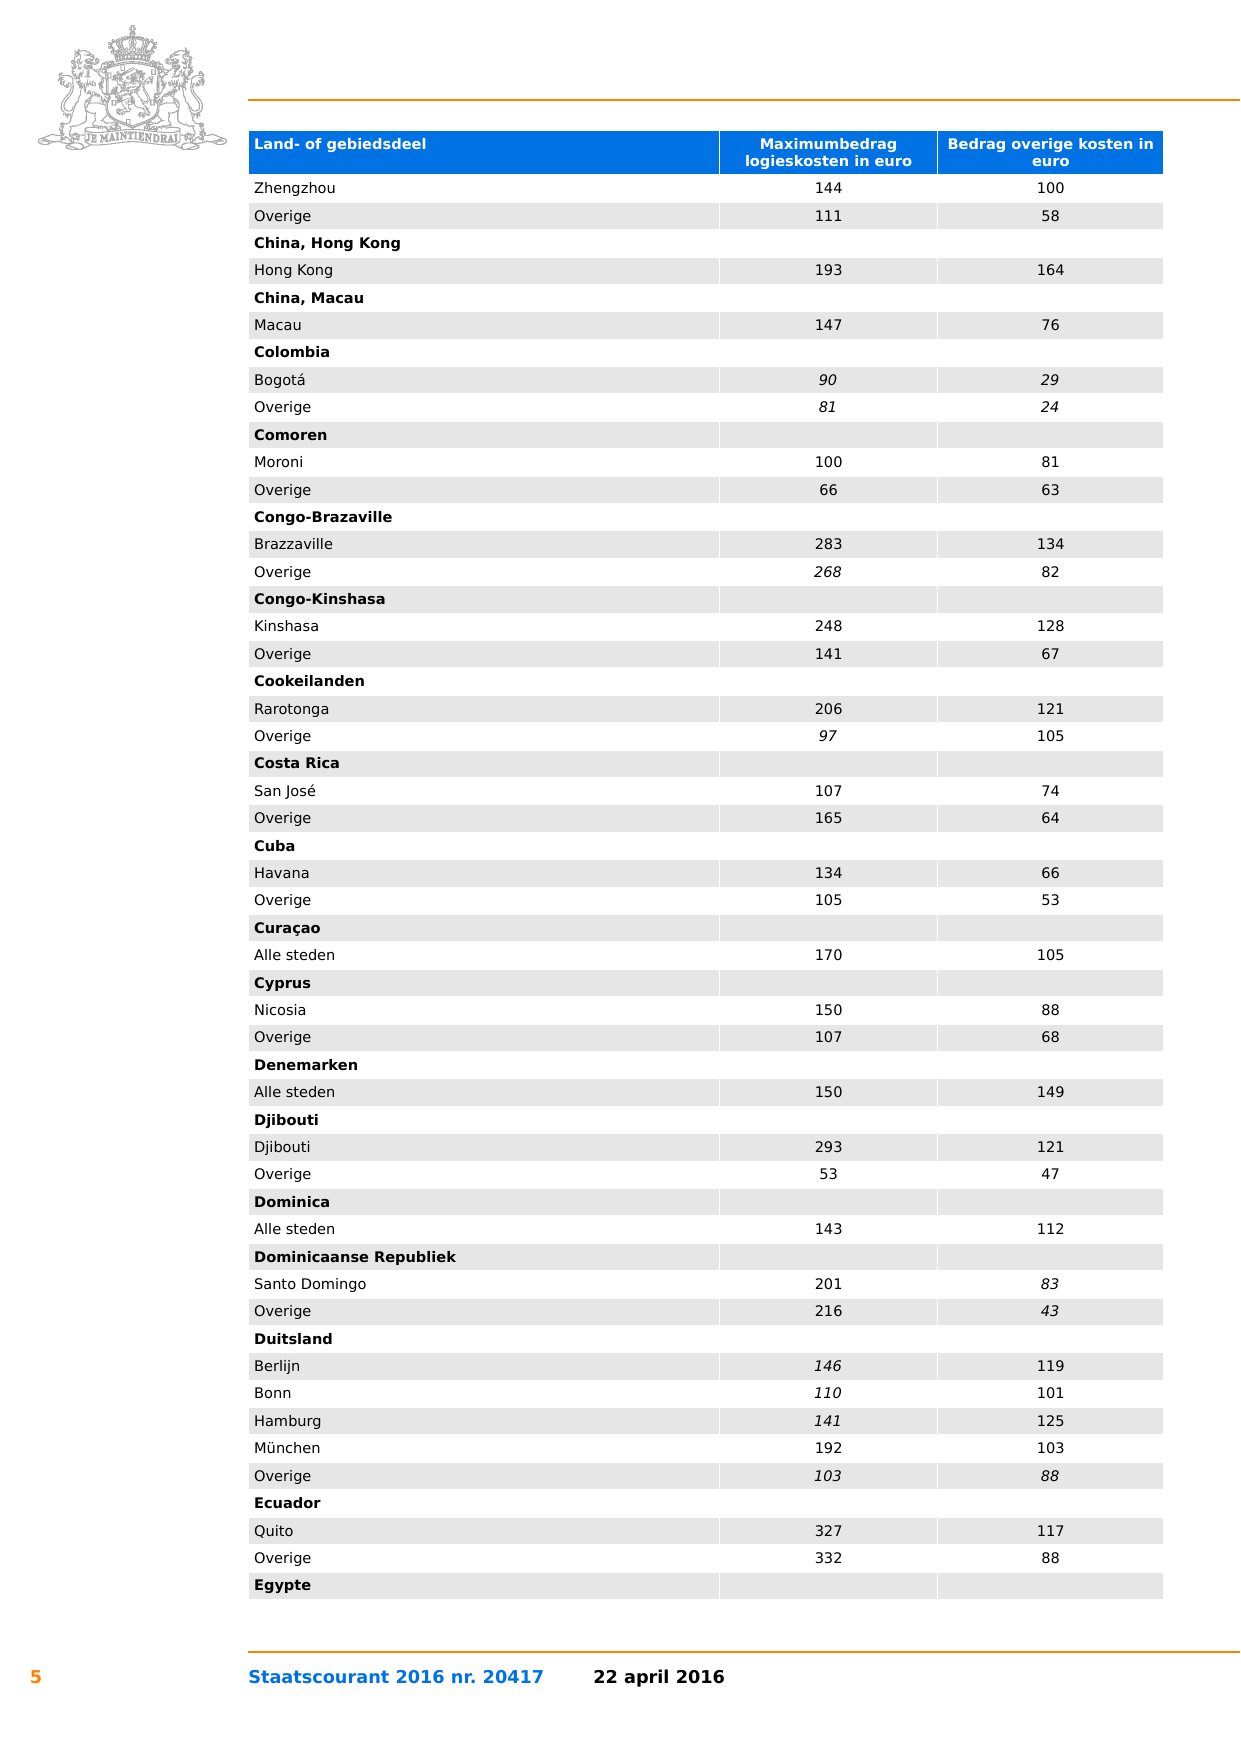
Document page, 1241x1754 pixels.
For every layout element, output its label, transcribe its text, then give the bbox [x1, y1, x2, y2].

table_cell 53 [938, 888, 1163, 914]
table_cell 141 [720, 1408, 937, 1434]
table_cell Overige [249, 1162, 719, 1188]
table_cell 103 [720, 1463, 937, 1489]
table_cell 107 [720, 1025, 937, 1051]
table_cell 103 [938, 1436, 1163, 1462]
table_cell 149 [938, 1079, 1163, 1106]
table_cell Alle steden [249, 1216, 719, 1243]
table_cell 82 [938, 559, 1163, 585]
table_cell Djibouti [249, 1134, 719, 1161]
table_cell 119 [938, 1353, 1163, 1380]
table_cell Bonn [249, 1381, 719, 1407]
table_cell Overige [249, 1025, 719, 1051]
table_cell [938, 915, 1163, 941]
table_cell Djibouti [249, 1107, 719, 1133]
table_cell Colombia [249, 340, 719, 366]
table_cell [720, 504, 937, 530]
table_cell [720, 1326, 937, 1352]
table_cell 170 [720, 943, 937, 969]
table_cell [938, 1244, 1163, 1270]
table_cell 100 [938, 175, 1163, 202]
table_cell 193 [720, 258, 937, 284]
table_cell [720, 915, 937, 941]
table_cell 43 [938, 1299, 1163, 1325]
table_cell Comoren [249, 422, 719, 448]
table_cell Congo-Kinshasa [249, 586, 719, 613]
table_cell Hamburg [249, 1408, 719, 1434]
table_cell [720, 285, 937, 311]
table_cell [938, 1189, 1163, 1215]
table_cell 100 [720, 449, 937, 476]
table_cell 68 [938, 1025, 1163, 1051]
table_cell 283 [720, 531, 937, 558]
table_cell 125 [938, 1408, 1163, 1434]
table_cell Nicosia [249, 997, 719, 1023]
table_cell 147 [720, 312, 937, 339]
table_cell 111 [720, 203, 937, 229]
table_cell [938, 1490, 1163, 1517]
table_cell [938, 340, 1163, 366]
table_cell [720, 1573, 937, 1599]
table_cell 88 [938, 997, 1163, 1023]
table_cell Dominicaanse Republiek [249, 1244, 719, 1270]
table_cell Brazzaville [249, 531, 719, 558]
table_cell Duitsland [249, 1326, 719, 1352]
table_cell 66 [938, 860, 1163, 887]
table_cell Macau [249, 312, 719, 339]
table_cell 121 [938, 696, 1163, 722]
table_cell 216 [720, 1299, 937, 1325]
table_cell Cyprus [249, 970, 719, 996]
table_cell 107 [720, 778, 937, 804]
picture [38, 25, 227, 150]
table_cell Quito [249, 1518, 719, 1544]
table_cell Alle steden [249, 943, 719, 969]
table_cell Overige [249, 203, 719, 229]
table_cell Cookeilanden [249, 669, 719, 695]
table_cell Overige [249, 477, 719, 503]
table_cell [720, 340, 937, 366]
table_cell 146 [720, 1353, 937, 1380]
table_cell Costa Rica [249, 751, 719, 777]
table_cell China, Macau [249, 285, 719, 311]
table_cell Dominica [249, 1189, 719, 1215]
table_cell 64 [938, 805, 1163, 832]
table_cell [720, 422, 937, 448]
table_cell 165 [720, 805, 937, 832]
table_cell [938, 970, 1163, 996]
table_cell [720, 970, 937, 996]
table_cell 192 [720, 1436, 937, 1462]
table_cell Denemarken [249, 1052, 719, 1078]
table_cell [938, 230, 1163, 256]
table_cell Kinshasa [249, 614, 719, 640]
table_cell 105 [720, 888, 937, 914]
table_cell Congo-Brazaville [249, 504, 719, 530]
table_cell [938, 1573, 1163, 1599]
table_cell 76 [938, 312, 1163, 339]
table_cell 88 [938, 1545, 1163, 1571]
table_cell Berlijn [249, 1353, 719, 1380]
table_cell [720, 1244, 937, 1270]
table_cell Overige [249, 1299, 719, 1325]
table_cell [938, 1326, 1163, 1352]
table_cell Havana [249, 860, 719, 887]
table_cell Overige [249, 1545, 719, 1571]
table_cell 90 [720, 367, 937, 393]
table_cell Zhengzhou [249, 175, 719, 202]
table_cell [938, 285, 1163, 311]
table_cell Overige [249, 888, 719, 914]
table_cell Cuba [249, 833, 719, 859]
table_cell 110 [720, 1381, 937, 1407]
table_cell 164 [938, 258, 1163, 284]
table_cell 117 [938, 1518, 1163, 1544]
table_cell 134 [720, 860, 937, 887]
table_cell 81 [938, 449, 1163, 476]
table_cell [720, 1052, 937, 1078]
table_cell 101 [938, 1381, 1163, 1407]
table_cell [938, 422, 1163, 448]
table_cell [720, 669, 937, 695]
table_cell 134 [938, 531, 1163, 558]
table_cell [938, 504, 1163, 530]
table_cell [720, 1490, 937, 1517]
table_cell [720, 751, 937, 777]
table_cell Santo Domingo [249, 1271, 719, 1297]
table_cell Overige [249, 805, 719, 832]
table_cell 293 [720, 1134, 937, 1161]
table_cell [720, 230, 937, 256]
table_cell 88 [938, 1463, 1163, 1489]
table_cell 97 [720, 723, 937, 749]
table_cell [938, 1052, 1163, 1078]
table_cell 47 [938, 1162, 1163, 1188]
table_cell [938, 833, 1163, 859]
table_cell Hong Kong [249, 258, 719, 284]
table_cell Bogotá [249, 367, 719, 393]
table_cell Overige [249, 723, 719, 749]
table_cell 143 [720, 1216, 937, 1243]
table_header Land- of gebiedsdeel [249, 131, 719, 174]
table_cell 141 [720, 641, 937, 667]
table_header Bedrag overige kosten in euro [938, 131, 1163, 174]
table_cell [720, 1107, 937, 1133]
table_cell 112 [938, 1216, 1163, 1243]
table_cell China, Hong Kong [249, 230, 719, 256]
table_cell Curaçao [249, 915, 719, 941]
table_header Maximumbedrag logieskosten in euro [720, 131, 937, 174]
table_cell [720, 1189, 937, 1215]
table_cell 144 [720, 175, 937, 202]
table_cell [720, 833, 937, 859]
table_cell Ecuador [249, 1490, 719, 1517]
table_cell München [249, 1436, 719, 1462]
table_cell 105 [938, 723, 1163, 749]
table_cell Rarotonga [249, 696, 719, 722]
table_cell 128 [938, 614, 1163, 640]
table_cell 206 [720, 696, 937, 722]
table_cell 327 [720, 1518, 937, 1544]
table_cell 332 [720, 1545, 937, 1571]
table_cell Moroni [249, 449, 719, 476]
table_cell 150 [720, 1079, 937, 1106]
table_cell Overige [249, 1463, 719, 1489]
table_cell 105 [938, 943, 1163, 969]
table_cell 201 [720, 1271, 937, 1297]
table_cell 29 [938, 367, 1163, 393]
table_cell 268 [720, 559, 937, 585]
table_cell 248 [720, 614, 937, 640]
table_cell 24 [938, 395, 1163, 421]
table_cell [720, 586, 937, 613]
table_cell Alle steden [249, 1079, 719, 1106]
table_cell 53 [720, 1162, 937, 1188]
table_cell 58 [938, 203, 1163, 229]
table_cell Overige [249, 395, 719, 421]
table_cell [938, 669, 1163, 695]
table_cell 121 [938, 1134, 1163, 1161]
table_cell 83 [938, 1271, 1163, 1297]
table_cell 74 [938, 778, 1163, 804]
table_cell [938, 586, 1163, 613]
table_cell 63 [938, 477, 1163, 503]
table_cell Overige [249, 641, 719, 667]
table_cell [938, 751, 1163, 777]
table_cell 66 [720, 477, 937, 503]
table_cell San José [249, 778, 719, 804]
table_cell Egypte [249, 1573, 719, 1599]
table_cell 81 [720, 395, 937, 421]
table_cell Overige [249, 559, 719, 585]
table_cell [938, 1107, 1163, 1133]
table_cell 67 [938, 641, 1163, 667]
table_cell 150 [720, 997, 937, 1023]
